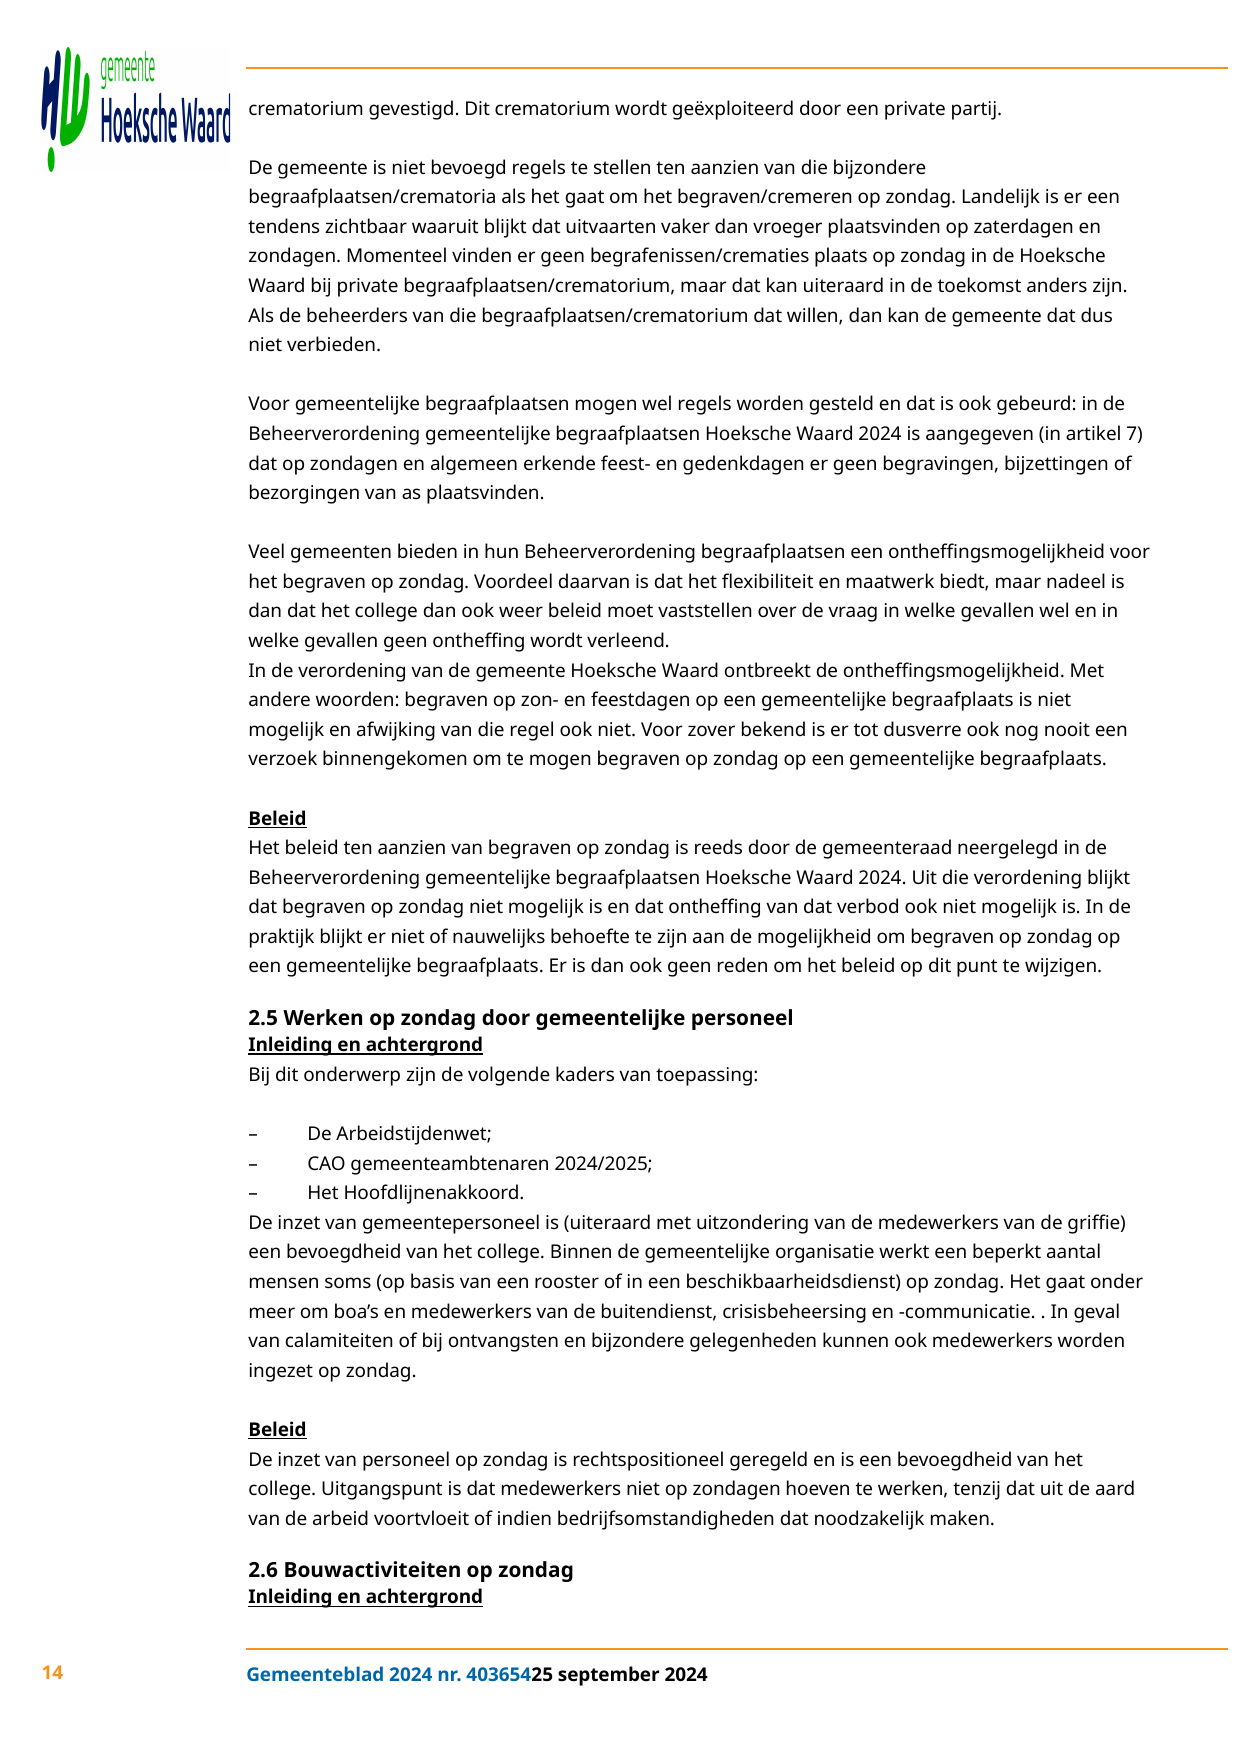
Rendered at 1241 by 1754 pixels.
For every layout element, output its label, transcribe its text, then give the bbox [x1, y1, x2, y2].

text Inleiding en achtergrond [248, 1032, 1152, 1057]
text crematorium gevestigd. Dit crematorium wordt geëxploiteerd door een private partij. [248, 95, 1152, 121]
text De gemeente is niet bevoegd regels te stellen ten aanzien van die bijzondere begraafplaatsen/crematoria als het gaat om het begraven/cremeren op zondag. Landelijk is er een tendens zichtbaar waaruit blijkt dat uitvaarten vaker dan vroeger plaatsvinden op zaterdagen en zondagen. Momenteel vinden er geen begrafenissen/crematies plaats op zondag in de Hoeksche Waard bij private begraafplaatsen/crematorium, maar dat kan uiteraard in de toekomst anders zijn. Als de beheerders van die begraafplaatsen/crematorium dat willen, dan kan de gemeente dat dus niet verbieden. [248, 154, 1152, 357]
text Veel gemeenten bieden in hun Beheerverordening begraafplaatsen een ontheffingsmogelijkheid voor het begraven op zondag. Voordeel daarvan is dat het flexibiliteit en maatwerk biedt, maar nadeel is dan dat het college dan ook weer beleid moet vaststellen over de vraag in welke gevallen wel en in welke gevallen geen ontheffing wordt verleend. [248, 538, 1152, 653]
text Beleid [248, 805, 1152, 831]
text In de verordening van de gemeente Hoeksche Waard ontbreekt de ontheffingsmogelijkheid. Met andere woorden: begraven op zon- en feestdagen op een gemeentelijke begraafplaats is niet mogelijk en afwijking van die regel ook niet. Voor zover bekend is er tot dusverre ook nog nooit een verzoek binnengekomen om te mogen begraven op zondag op een gemeentelijke begraafplaats. [248, 657, 1152, 771]
text Beleid [248, 1416, 1152, 1442]
text Het beleid ten aanzien van begraven op zondag is reeds door de gemeenteraad neergelegd in de Beheerverordening gemeentelijke begraafplaatsen Hoeksche Waard 2024. Uit die verordening blijkt dat begraven op zondag niet mogelijk is en dat ontheffing van dat verbod ook niet mogelijk is. In de praktijk blijkt er niet of nauwelijks behoefte te zijn aan de mogelijkheid om begraven op zondag op een gemeentelijke begraafplaats. Er is dan ook geen reden om het beleid op dit punt te wijzigen. [248, 834, 1152, 978]
text 2.5 Werken op zondag door gemeentelijke personeel [248, 1003, 1152, 1032]
list De Arbeidstijdenwet; [248, 1120, 1152, 1146]
list CAO gemeenteambtenaren 2024/2025; [248, 1150, 1152, 1176]
text 2.6 Bouwactiviteiten op zondag [248, 1555, 1152, 1584]
picture [41, 47, 231, 172]
text Inleiding en achtergrond [248, 1584, 1152, 1609]
text De inzet van gemeentepersoneel is (uiteraard met uitzondering van de medewerkers van de griffie) een bevoegdheid van het college. Binnen de gemeentelijke organisatie werkt een beperkt aantal mensen soms (op basis van een rooster of in een beschikbaarheidsdienst) op zondag. Het gaat onder meer om boa’s en medewerkers van de buitendienst, crisisbeheersing en -communicatie. . In geval van calamiteiten of bij ontvangsten en bijzondere gelegenheden kunnen ook medewerkers worden ingezet op zondag. [248, 1209, 1152, 1383]
list Het Hoofdlijnenakkoord. [248, 1179, 1152, 1205]
text Bij dit onderwerp zijn de volgende kaders van toepassing: [248, 1061, 1152, 1087]
text Voor gemeentelijke begraafplaatsen mogen wel regels worden gesteld en dat is ook gebeurd: in de Beheerverordening gemeentelijke begraafplaatsen Hoeksche Waard 2024 is aangegeven (in artikel 7) dat op zondagen en algemeen erkende feest- en gedenkdagen er geen begravingen, bijzettingen of bezorgingen van as plaatsvinden. [248, 391, 1152, 505]
text De inzet van personeel op zondag is rechtspositioneel geregeld en is een bevoegdheid van het college. Uitgangspunt is dat medewerkers niet op zondagen hoeven te werken, tenzij dat uit de aard van de arbeid voortvloeit of indien bedrijfsomstandigheden dat noodzakelijk maken. [248, 1446, 1152, 1531]
